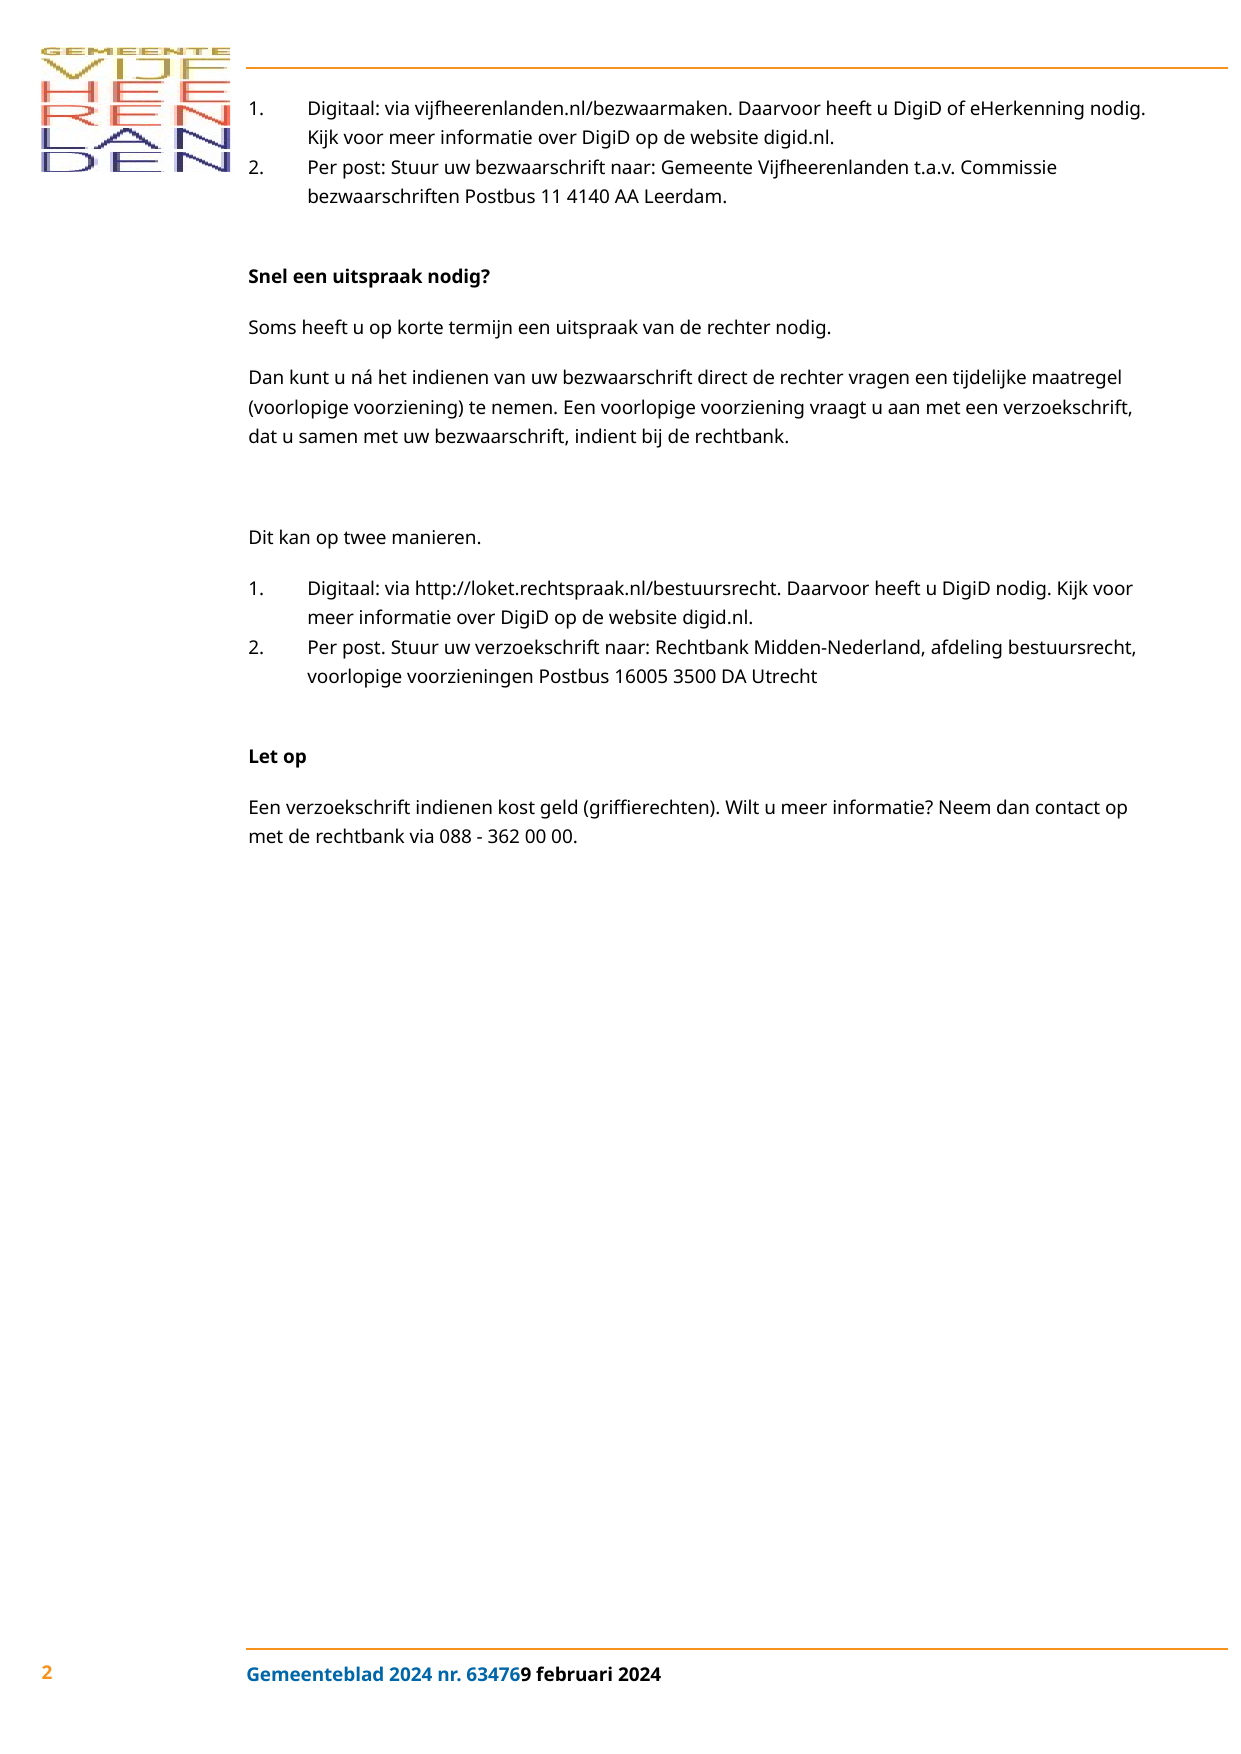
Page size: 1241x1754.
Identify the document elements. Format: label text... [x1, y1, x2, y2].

picture [41, 47, 231, 172]
text Dit kan op twee manieren. [248, 524, 1152, 550]
list Per post. Stuur uw verzoekschrift naar: Rechtbank Midden-Nederland, afdeling bestuursrecht, voorlopige voorzieningen Postbus 16005 3500 DA Utrecht [248, 634, 1152, 689]
text Een verzoekschrift indienen kost geld (griffierechten). Wilt u meer informatie? Neem dan contact op met de rechtbank via 088 - 362 00 00. [248, 794, 1152, 849]
text Snel een uitspraak nodig? [248, 263, 1152, 289]
list Digitaal: via http://loket.rechtspraak.nl/bestuursrecht. Daarvoor heeft u DigiD nodig. Kijk voor meer informatie over DigiD op de website digid.nl. [248, 575, 1152, 630]
text Dan kunt u ná het indienen van uw bezwaarschrift direct de rechter vragen een tijdelijke maatregel (voorlopige voorziening) te nemen. Een voorlopige voorziening vraagt u aan met een verzoekschrift, dat u samen met uw bezwaarschrift, indient bij de rechtbank. [248, 364, 1152, 449]
list Per post: Stuur uw bezwaarschrift naar: Gemeente Vijfheerenlanden t.a.v. Commissie bezwaarschriften Postbus 11 4140 AA Leerdam. [248, 154, 1152, 209]
list Digitaal: via vijfheerenlanden.nl/bezwaarmaken. Daarvoor heeft u DigiD of eHerkenning nodig. Kijk voor meer informatie over DigiD op de website digid.nl. [248, 95, 1152, 150]
text Let op [248, 743, 1152, 769]
text Soms heeft u op korte termijn een uitspraak van de rechter nodig. [248, 314, 1152, 340]
